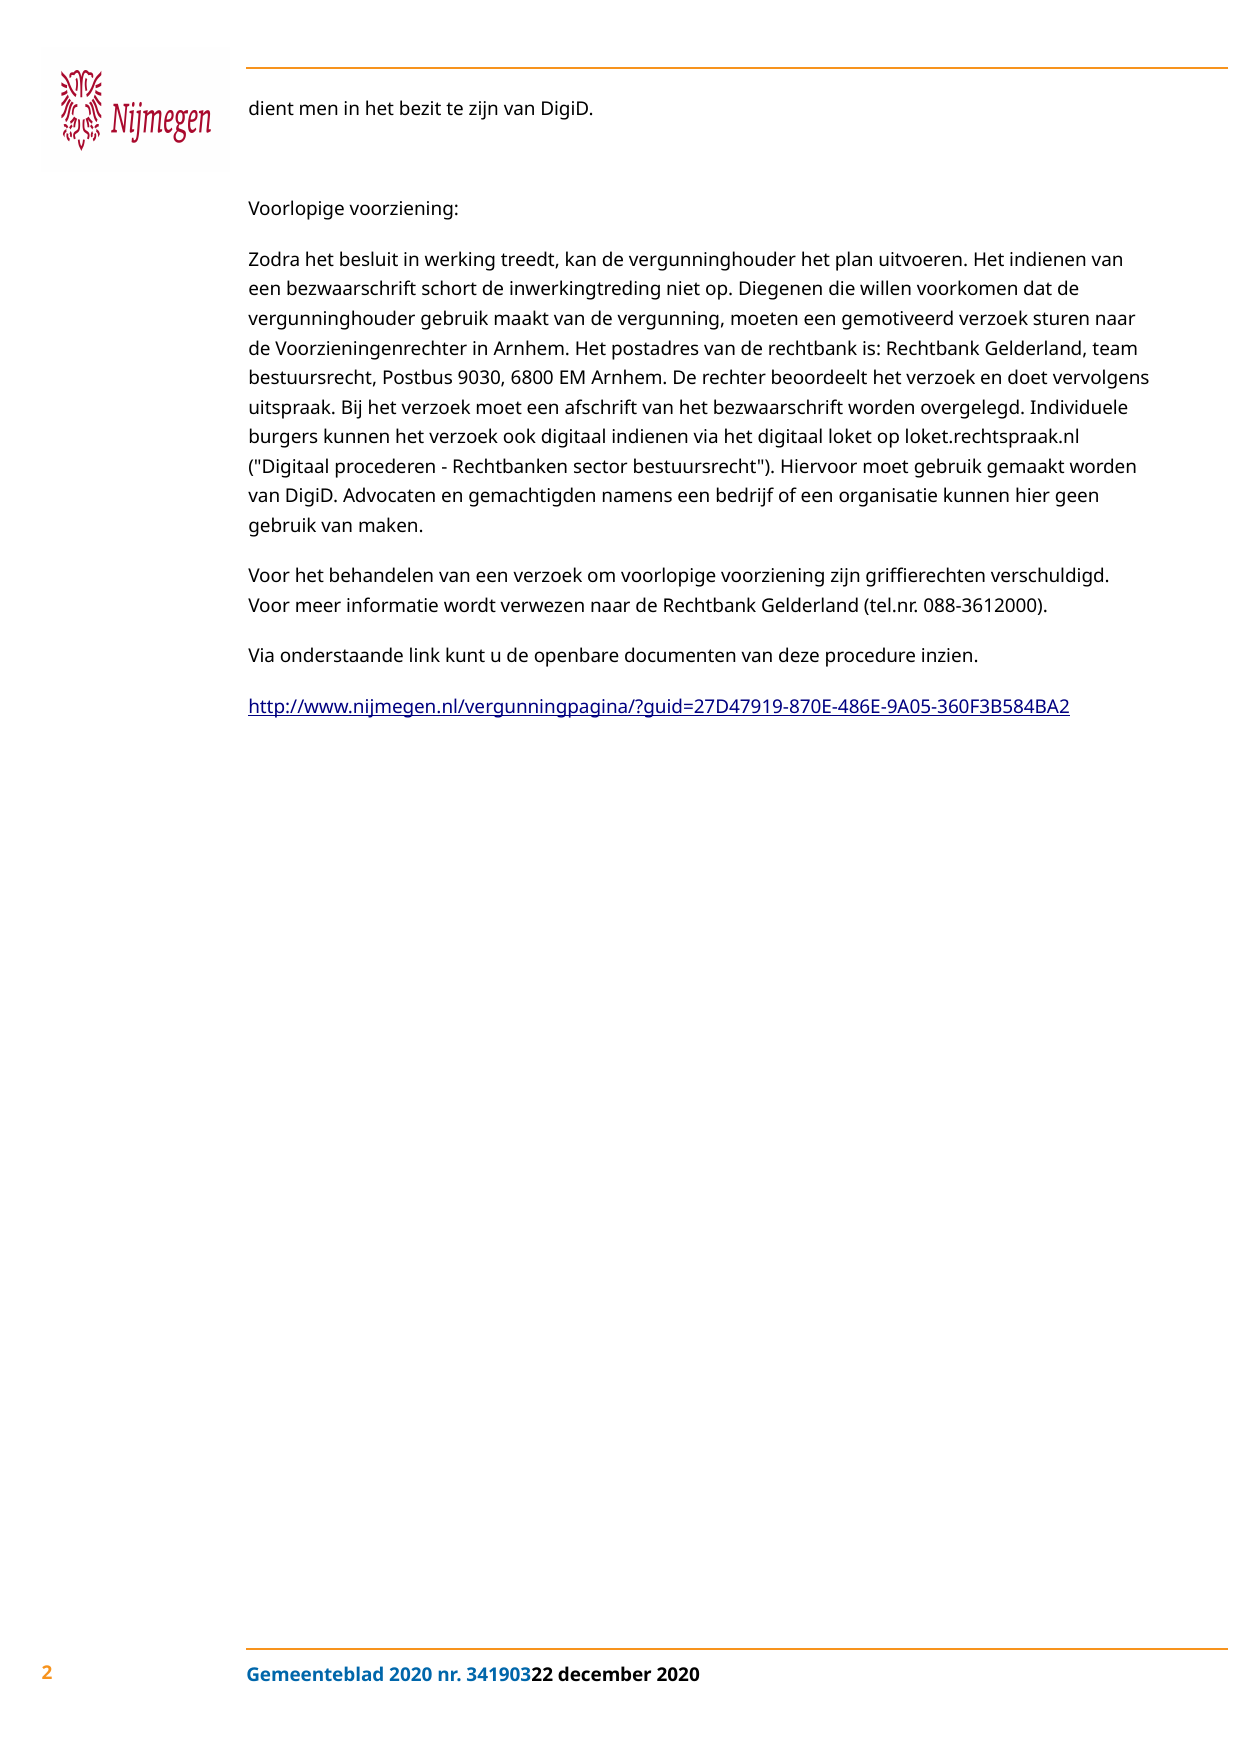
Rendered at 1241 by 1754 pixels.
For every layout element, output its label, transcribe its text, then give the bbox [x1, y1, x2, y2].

text Via onderstaande link kunt u de openbare documenten van deze procedure inzien. [248, 643, 1152, 668]
text Voorlopige voorziening: [248, 196, 1152, 221]
text Voor het behandelen van een verzoek om voorlopige voorziening zijn griffierechten verschuldigd. Voor meer informatie wordt verwezen naar de Rechtbank Gelderland (tel.nr. 088-3612000). [248, 563, 1152, 618]
picture [41, 47, 231, 172]
text Zodra het besluit in werking treedt, kan de vergunninghouder het plan uitvoeren. Het indienen van een bezwaarschrift schort de inwerkingtreding niet op. Diegenen die willen voorkomen dat de vergunninghouder gebruik maakt van de vergunning, moeten een gemotiveerd verzoek sturen naar de Voorzieningenrechter in Arnhem. Het postadres van de rechtbank is: Rechtbank Gelderland, team bestuursrecht, Postbus 9030, 6800 EM Arnhem. De rechter beoordeelt het verzoek en doet vervolgens uitspraak. Bij het verzoek moet een afschrift van het bezwaarschrift worden overgelegd. Individuele burgers kunnen het verzoek ook digitaal indienen via het digitaal loket op loket.rechtspraak.nl ("Digitaal procederen - Rechtbanken sector bestuursrecht"). Hiervoor moet gebruik gemaakt worden van DigiD. Advocaten en gemachtigden namens een bedrijf of een organisatie kunnen hier geen gebruik van maken. [248, 246, 1152, 538]
text dient men in het bezit te zijn van DigiD. [248, 95, 1152, 121]
text http://www.nijmegen.nl/vergunningpagina/?guid=27D47919-870E-486E-9A05-360F3B584BA2 [248, 693, 1152, 719]
